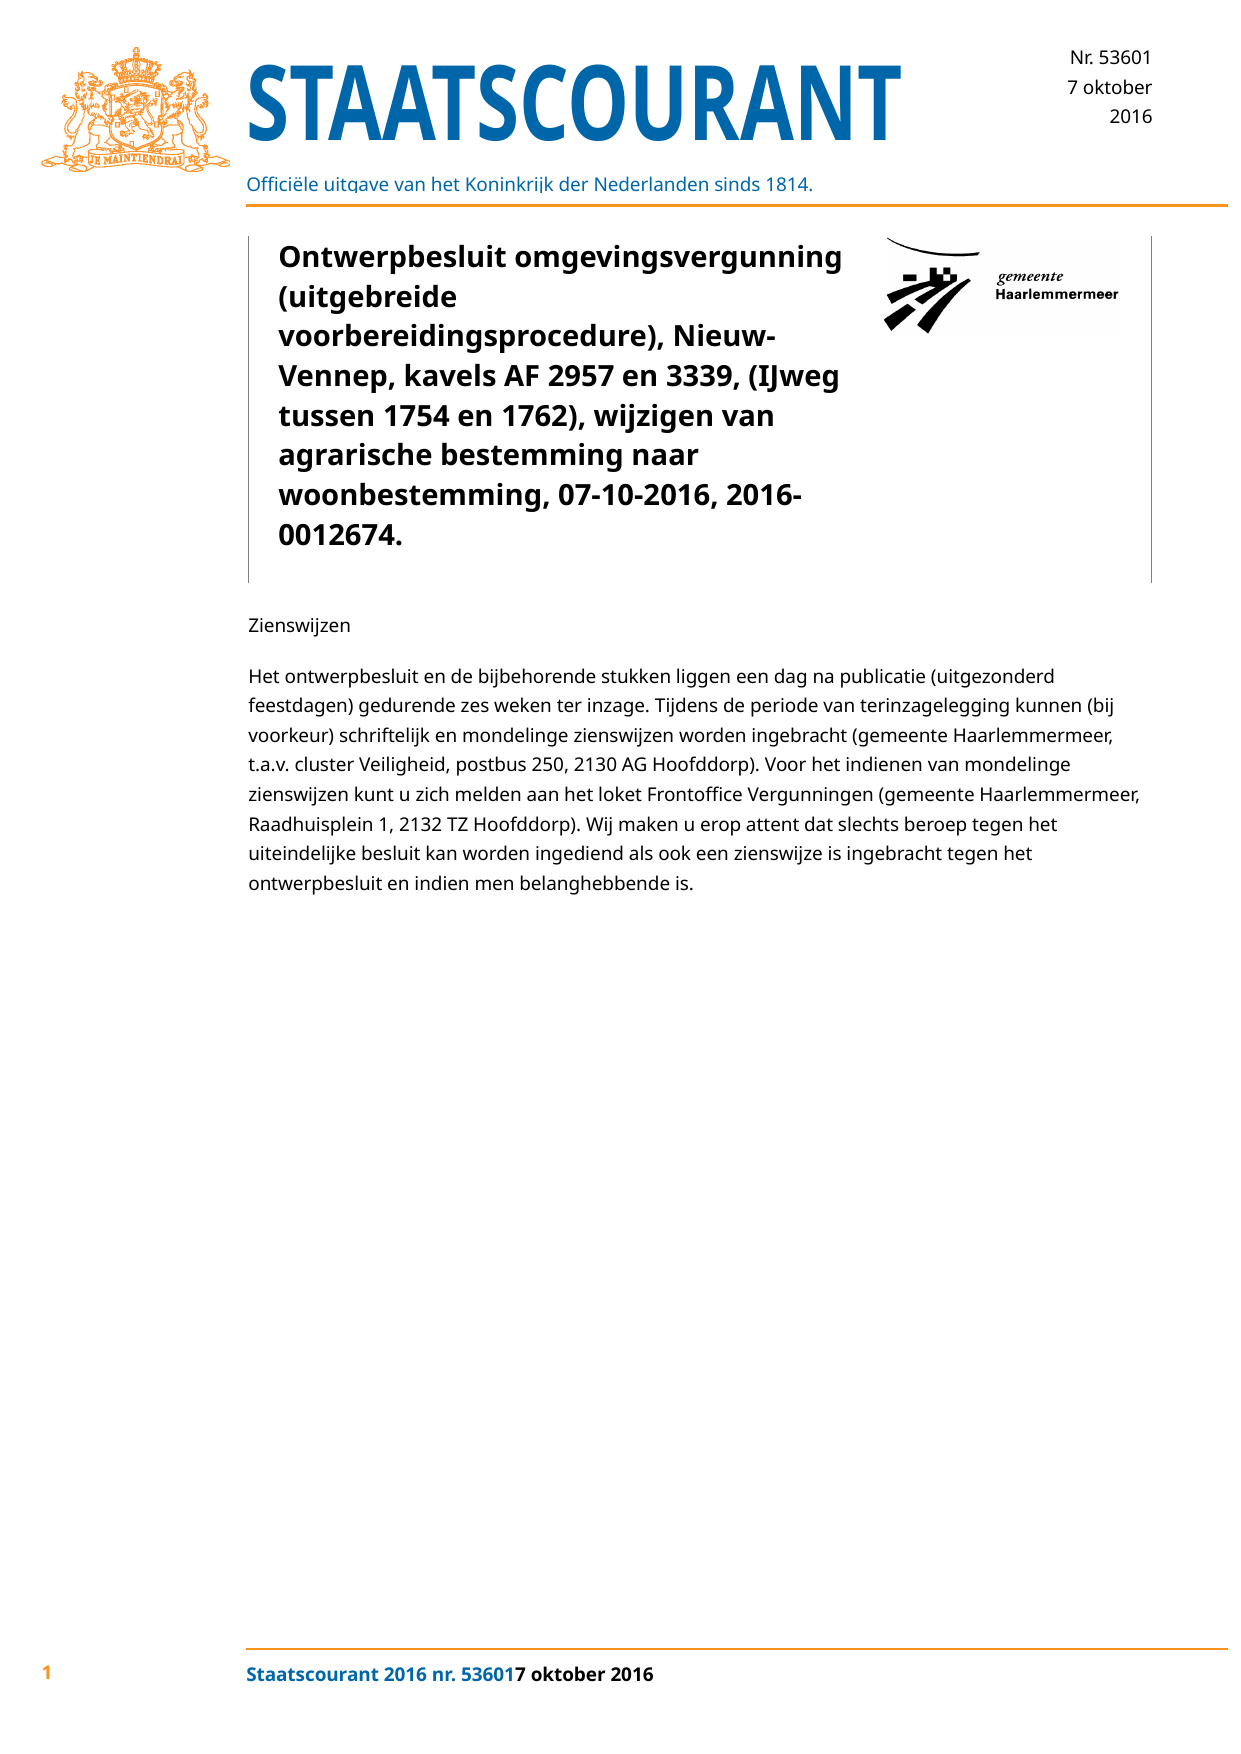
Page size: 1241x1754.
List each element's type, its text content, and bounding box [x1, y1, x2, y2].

picture [882, 236, 1119, 334]
table_header Ontwerpbesluit omgevingsvergunning (uitgebreide voorbereidingsprocedure), Nieuw-Vennep, kavels AF 2957 en 3339, (IJweg tussen 1754 en 1762), wijzigen van agrarische bestemming naar woonbestemming, 07-10-2016, 2016-0012674. [249, 236, 850, 583]
picture [41, 47, 231, 172]
text Zienswijzen [248, 612, 1152, 638]
text Het ontwerpbesluit en de bijbehorende stukken liggen een dag na publicatie (uitgezonderd feestdagen) gedurende zes weken ter inzage. Tijdens de periode van terinzagelegging kunnen (bij voorkeur) schriftelijk en mondelinge zienswijzen worden ingebracht (gemeente Haarlemmermeer, t.a.v. cluster Veiligheid, postbus 250, 2130 AG Hoofddorp). Voor het indienen van mondelinge zienswijzen kunt u zich melden aan het loket Frontoffice Vergunningen (gemeente Haarlemmermeer, Raadhuisplein 1, 2132 TZ Hoofddorp). Wij maken u erop attent dat slechts beroep tegen het uiteindelijke besluit kan worden ingediend als ook een zienswijze is ingebracht tegen het ontwerpbesluit en indien men belanghebbende is. [248, 663, 1152, 896]
table_header [850, 236, 1151, 583]
